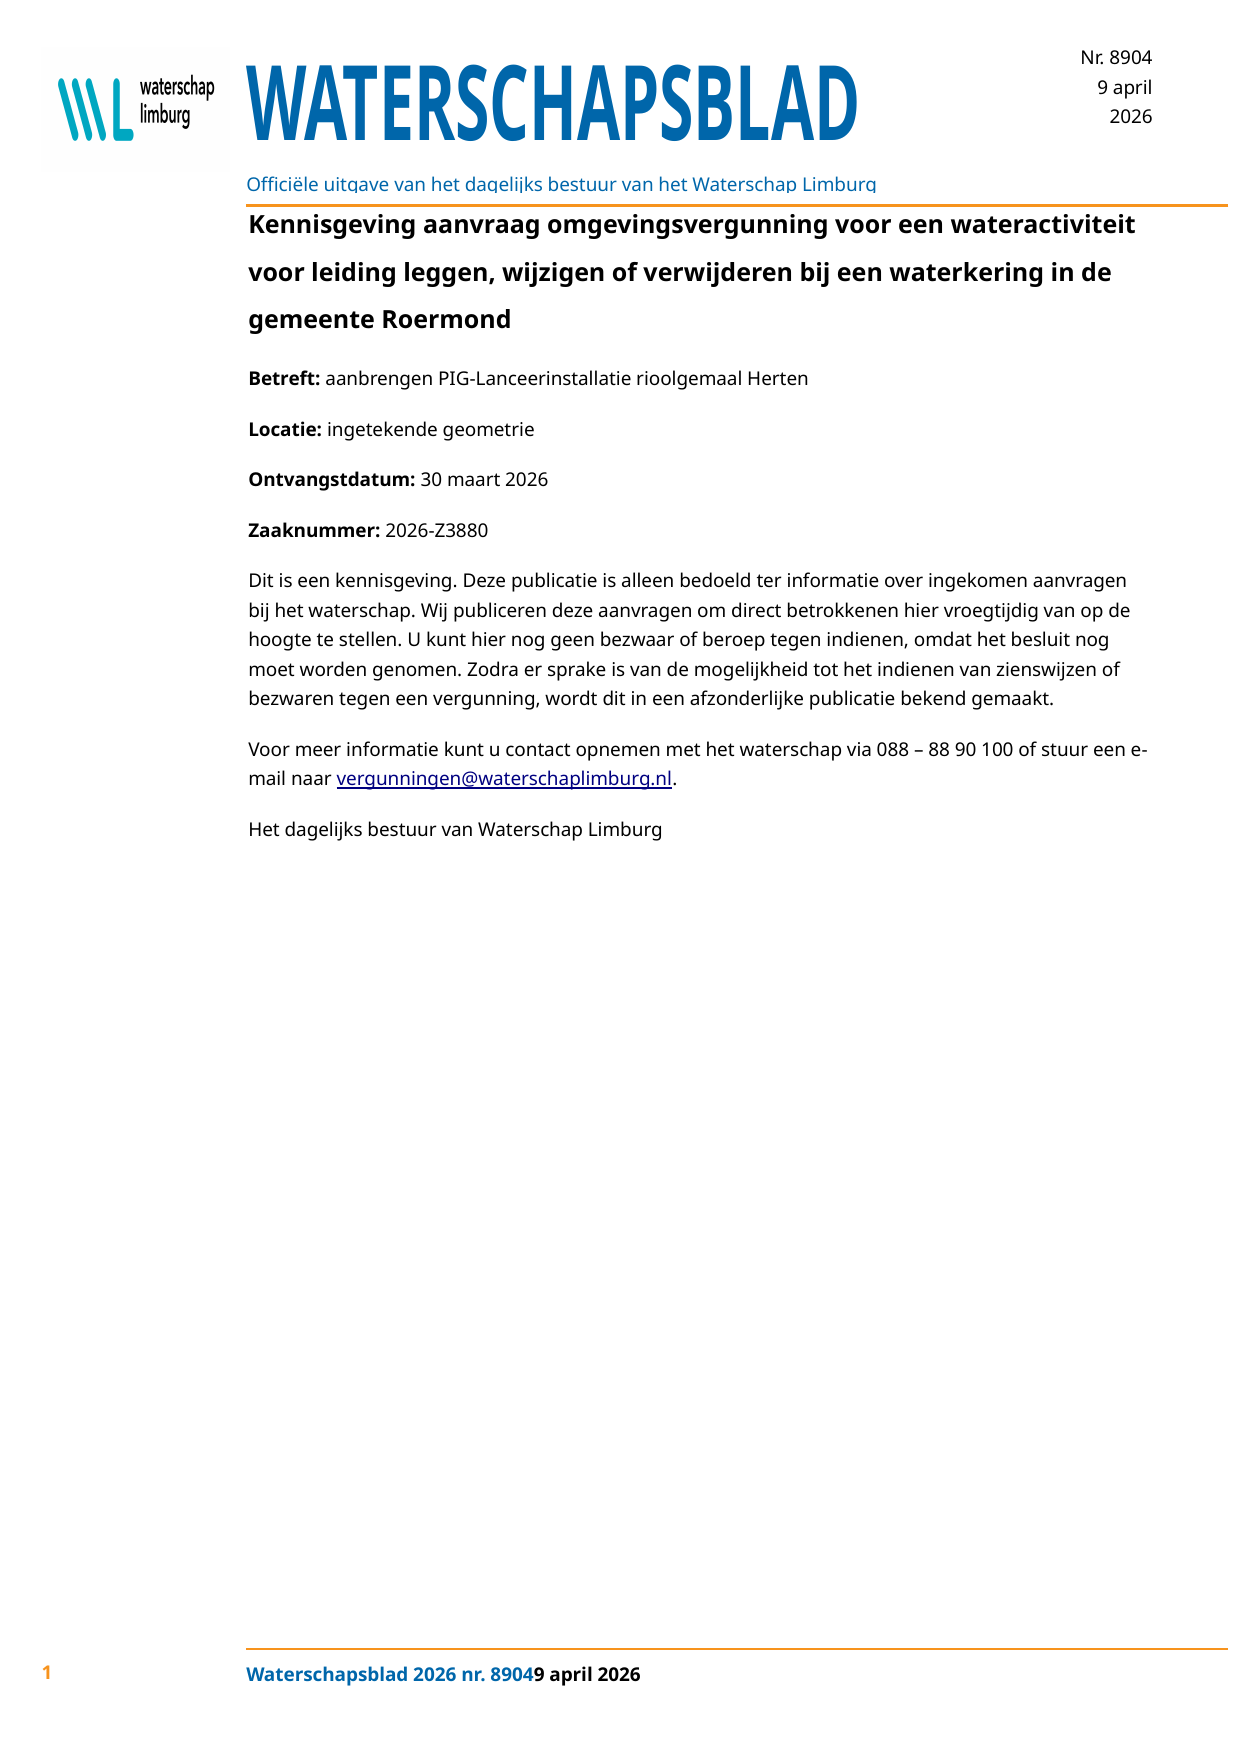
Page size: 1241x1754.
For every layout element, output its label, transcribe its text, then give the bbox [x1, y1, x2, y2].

text Locatie: ingetekende geometrie [248, 416, 1152, 442]
text Voor meer informatie kunt u contact opnemen met het waterschap via 088 – 88 90 100 of stuur een e-mail naar vergunningen@waterschaplimburg.nl. [248, 736, 1152, 791]
picture [41, 47, 231, 172]
text Zaaknummer: 2026-Z3880 [248, 517, 1152, 542]
text Kennisgeving aanvraag omgevingsvergunning voor een wateractiviteit voor leiding leggen, wijzigen of verwijderen bij een waterkering in de gemeente Roermond [248, 207, 1152, 336]
text Betreft: aanbrengen PIG-Lanceerinstallatie rioolgemaal Herten [248, 366, 1152, 391]
text Het dagelijks bestuur van Waterschap Limburg [248, 816, 1152, 842]
text Dit is een kennisgeving. Deze publicatie is alleen bedoeld ter informatie over ingekomen aanvragen bij het waterschap. Wij publiceren deze aanvragen om direct betrokkenen hier vroegtijdig van op de hoogte te stellen. U kunt hier nog geen bezwaar of beroep tegen indienen, omdat het besluit nog moet worden genomen. Zodra er sprake is van de mogelijkheid tot het indienen van zienswijzen of bezwaren tegen een vergunning, wordt dit in een afzonderlijke publicatie bekend gemaakt. [248, 567, 1152, 711]
text Ontvangstdatum: 30 maart 2026 [248, 466, 1152, 492]
